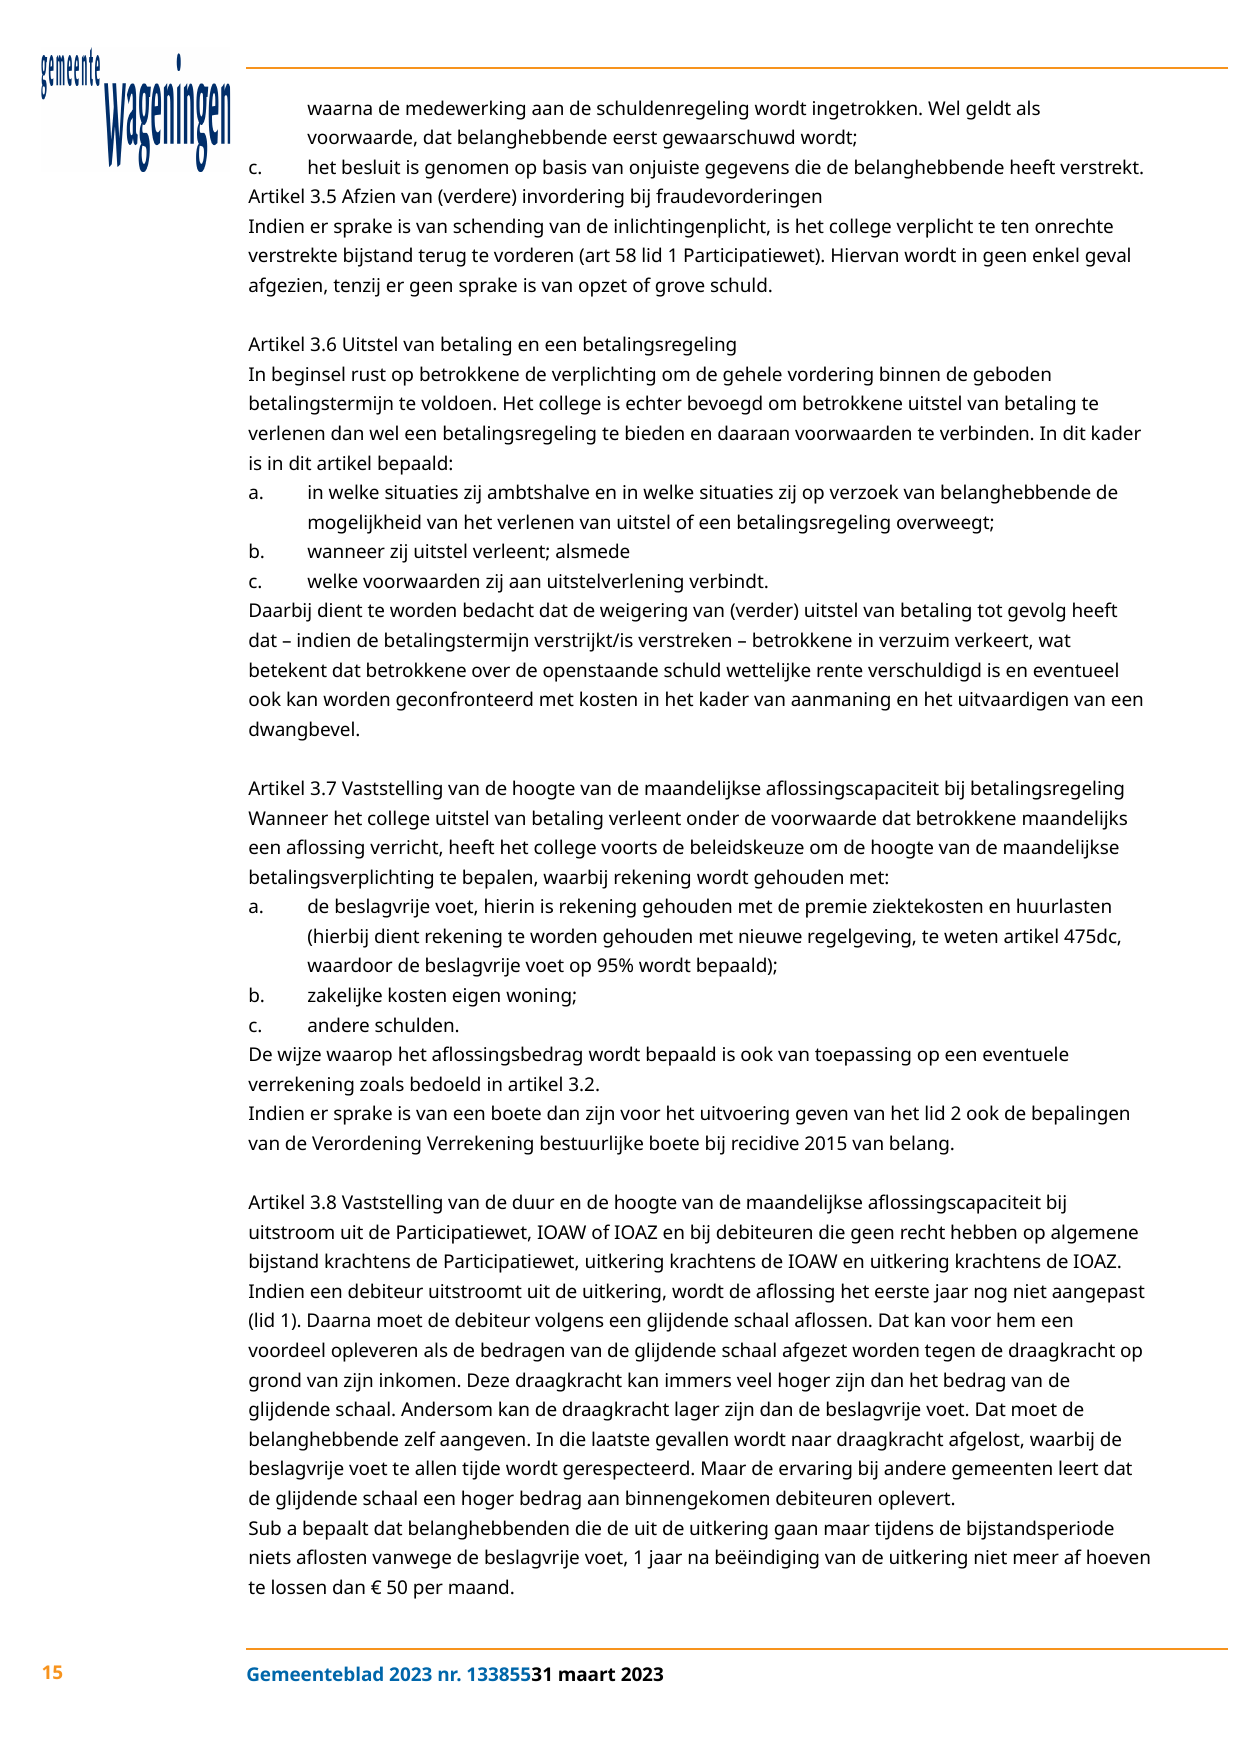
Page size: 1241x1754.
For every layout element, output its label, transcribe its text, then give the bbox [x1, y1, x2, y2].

text Daarbij dient te worden bedacht dat de weigering van (verder) uitstel van betaling tot gevolg heeft dat – indien de betalingstermijn verstrijkt/is verstreken – betrokkene in verzuim verkeert, wat betekent dat betrokkene over de openstaande schuld wettelijke rente verschuldigd is en eventueel ook kan worden geconfronteerd met kosten in het kader van aanmaning en het uitvaardigen van een dwangbevel. [248, 598, 1152, 742]
list andere schulden. [248, 1012, 1152, 1038]
text niets aflosten vanwege de beslagvrije voet, 1 jaar na beëindiging van de uitkering niet meer af hoeven te lossen dan € 50 per maand. [248, 1544, 1152, 1600]
text Indien er sprake is van een boete dan zijn voor het uitvoering geven van het lid 2 ook de bepalingen van de Verordening Verrekening bestuurlijke boete bij recidive 2015 van belang. [248, 1101, 1152, 1156]
text Sub a bepaalt dat belanghebbenden die de uit de uitkering gaan maar tijdens de bijstandsperiode [248, 1515, 1152, 1541]
picture [41, 47, 231, 172]
list welke voorwaarden zij aan uitstelverlening verbindt. [248, 568, 1152, 594]
list zakelijke kosten eigen woning; [248, 982, 1152, 1008]
text Artikel 3.7 Vaststelling van de hoogte van de maandelijkse aflossingscapaciteit bij betalingsregeling [248, 775, 1152, 801]
text Artikel 3.6 Uitstel van betaling en een betalingsregeling [248, 331, 1152, 357]
list wanneer zij uitstel verleent; alsmede [248, 538, 1152, 564]
text In beginsel rust op betrokkene de verplichting om de gehele vordering binnen de geboden betalingstermijn te voldoen. Het college is echter bevoegd om betrokkene uitstel van betaling te verlenen dan wel een betalingsregeling te bieden en daaraan voorwaarden te verbinden. In dit kader is in dit artikel bepaald: [248, 361, 1152, 476]
text De wijze waarop het aflossingsbedrag wordt bepaald is ook van toepassing op een eventuele verrekening zoals bedoeld in artikel 3.2. [248, 1041, 1152, 1097]
list het besluit is genomen op basis van onjuiste gegevens die de belanghebbende heeft verstrekt. [248, 154, 1152, 180]
text Artikel 3.8 Vaststelling van de duur en de hoogte van de maandelijkse aflossingscapaciteit bij uitstroom uit de Participatiewet, IOAW of IOAZ en bij debiteuren die geen recht hebben op algemene bijstand krachtens de Participatiewet, uitkering krachtens de IOAW en uitkering krachtens de IOAZ. [248, 1189, 1152, 1274]
text Artikel 3.5 Afzien van (verdere) invordering bij fraudevorderingen [248, 183, 1152, 209]
text Indien een debiteur uitstroomt uit de uitkering, wordt de aflossing het eerste jaar nog niet aangepast (lid 1). Daarna moet de debiteur volgens een glijdende schaal aflossen. Dat kan voor hem een voordeel opleveren als de bedragen van de glijdende schaal afgezet worden tegen de draagkracht op grond van zijn inkomen. Deze draagkracht kan immers veel hoger zijn dan het bedrag van de glijdende schaal. Andersom kan de draagkracht lager zijn dan de beslagvrije voet. Dat moet de belanghebbende zelf aangeven. In die laatste gevallen wordt naar draagkracht afgelost, waarbij de beslagvrije voet te allen tijde wordt gerespecteerd. Maar de ervaring bij andere gemeenten leert dat de glijdende schaal een hoger bedrag aan binnengekomen debiteuren oplevert. [248, 1278, 1152, 1511]
list in welke situaties zij ambtshalve en in welke situaties zij op verzoek van belanghebbende de mogelijkheid van het verlenen van uitstel of een betalingsregeling overweegt; [248, 479, 1152, 535]
text Wanneer het college uitstel van betaling verleent onder de voorwaarde dat betrokkene maandelijks een aflossing verricht, heeft het college voorts de beleidskeuze om de hoogte van de maandelijkse betalingsverplichting te bepalen, waarbij rekening wordt gehouden met: [248, 805, 1152, 890]
text Indien er sprake is van schending van de inlichtingenplicht, is het college verplicht te ten onrechte verstrekte bijstand terug te vorderen (art 58 lid 1 Participatiewet). Hiervan wordt in geen enkel geval afgezien, tenzij er geen sprake is van opzet of grove schuld. [248, 213, 1152, 298]
list waarna de medewerking aan de schuldenregeling wordt ingetrokken. Wel geldt als voorwaarde, dat belanghebbende eerst gewaarschuwd wordt; [248, 95, 1152, 150]
list de beslagvrije voet, hierin is rekening gehouden met de premie ziektekosten en huurlasten (hierbij dient rekening te worden gehouden met nieuwe regelgeving, te weten artikel 475dc, waardoor de beslagvrije voet op 95% wordt bepaald); [248, 893, 1152, 978]
